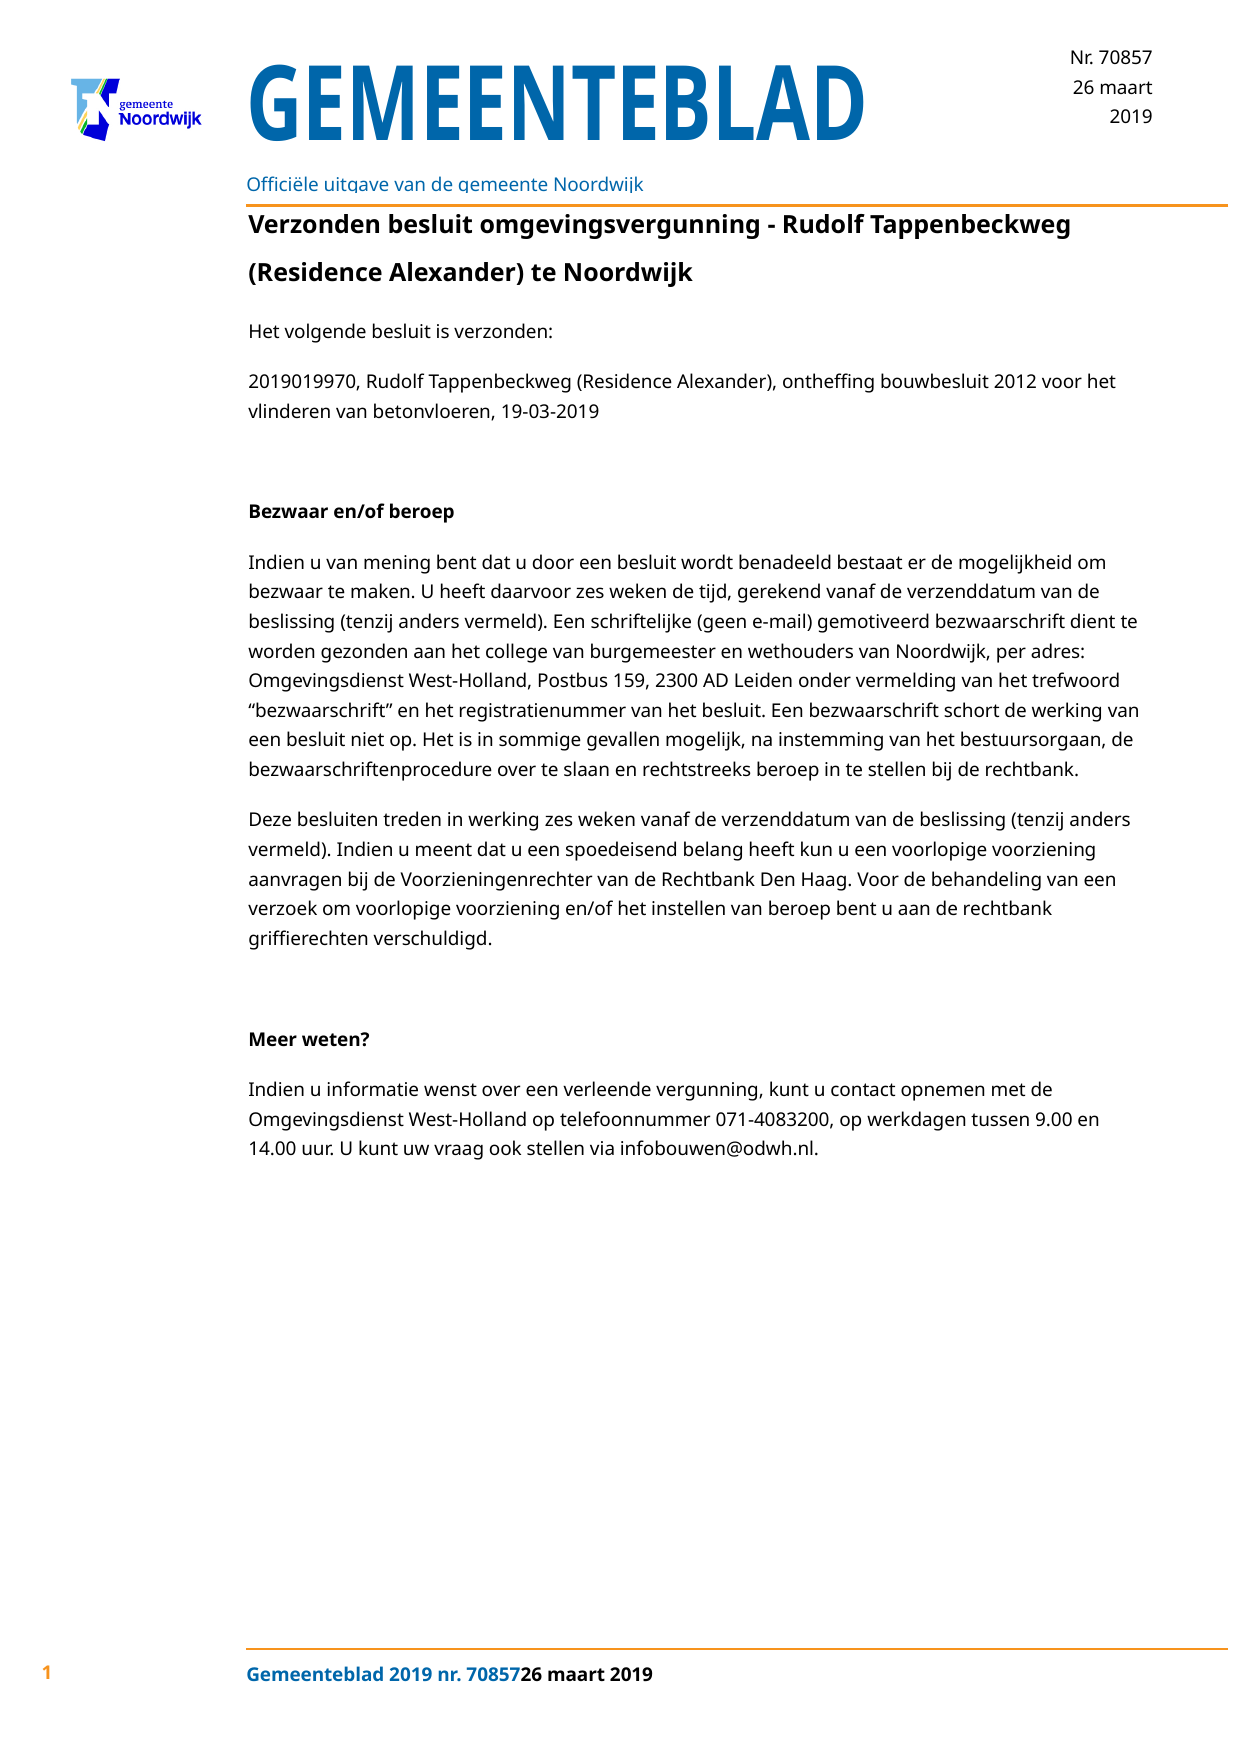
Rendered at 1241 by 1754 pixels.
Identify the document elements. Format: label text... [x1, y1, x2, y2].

text Bezwaar en/of beroep [248, 499, 1152, 524]
text Indien u informatie wenst over een verleende vergunning, kunt u contact opnemen met de Omgevingsdienst West-Holland op telefoonnummer 071-4083200, op werkdagen tussen 9.00 en 14.00 uur. U kunt uw vraag ook stellen via infobouwen@odwh.nl. [248, 1076, 1152, 1161]
text Meer weten? [248, 1026, 1152, 1052]
text Verzonden besluit omgevingsvergunning - Rudolf Tappenbeckweg (Residence Alexander) te Noordwijk [248, 207, 1152, 288]
text Het volgende besluit is verzonden: [248, 318, 1152, 344]
text Indien u van mening bent dat u door een besluit wordt benadeeld bestaat er de mogelijkheid om bezwaar te maken. U heeft daarvoor zes weken de tijd, gerekend vanaf de verzenddatum van de beslissing (tenzij anders vermeld). Een schriftelijke (geen e-mail) gemotiveerd bezwaarschrift dient te worden gezonden aan het college van burgemeester en wethouders van Noordwijk, per adres: Omgevingsdienst West-Holland, Postbus 159, 2300 AD Leiden onder vermelding van het trefwoord “bezwaarschrift” en het registratienummer van het besluit. Een bezwaarschrift schort de werking van een besluit niet op. Het is in sommige gevallen mogelijk, na instemming van het bestuursorgaan, de bezwaarschriftenprocedure over te slaan en rechtstreeks beroep in te stellen bij de rechtbank. [248, 549, 1152, 782]
picture [41, 47, 231, 172]
text Deze besluiten treden in werking zes weken vanaf de verzenddatum van de beslissing (tenzij anders vermeld). Indien u meent dat u een spoedeisend belang heeft kun u een voorlopige voorziening aanvragen bij de Voorzieningenrechter van de Rechtbank Den Haag. Voor de behandeling van een verzoek om voorlopige voorziening en/of het instellen van beroep bent u aan de rechtbank griffierechten verschuldigd. [248, 807, 1152, 951]
text 2019019970, Rudolf Tappenbeckweg (Residence Alexander), ontheffing bouwbesluit 2012 voor het vlinderen van betonvloeren, 19-03-2019 [248, 368, 1152, 424]
